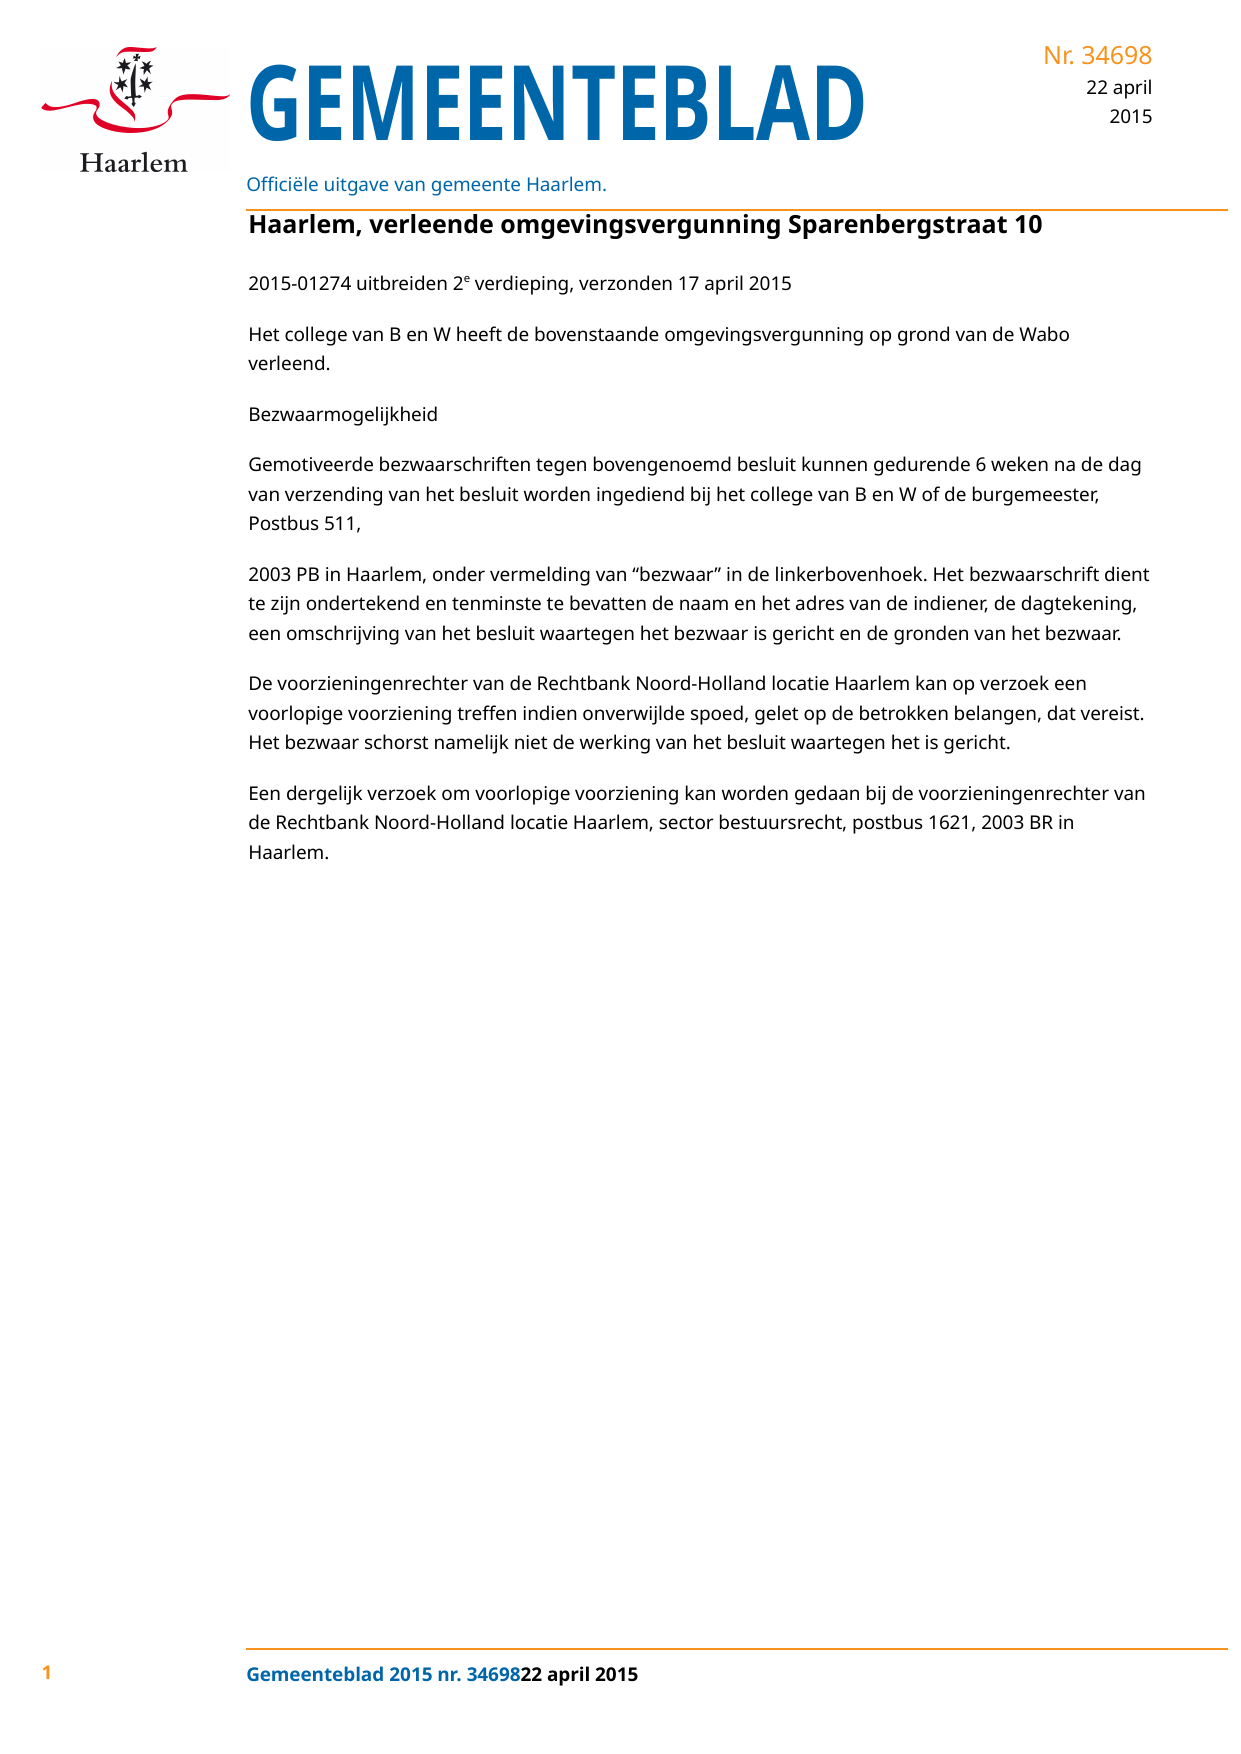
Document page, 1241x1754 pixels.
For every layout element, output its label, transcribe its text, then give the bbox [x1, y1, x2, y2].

text 2003 PB in Haarlem, onder vermelding van “bezwaar” in de linkerbovenhoek. Het bezwaarschrift dient te zijn ondertekend en tenminste te bevatten de naam en het adres van de indiener, de dagtekening, een omschrijving van het besluit waartegen het bezwaar is gericht en de gronden van het bezwaar. [248, 561, 1152, 646]
text Een dergelijk verzoek om voorlopige voorziening kan worden gedaan bij de voorzieningenrechter van de Rechtbank Noord-Holland locatie Haarlem, sector bestuursrecht, postbus 1621, 2003 BR in Haarlem. [248, 780, 1152, 865]
text Haarlem, verleende omgevingsvergunning Sparenbergstraat 10 [248, 211, 1152, 241]
text Gemotiveerde bezwaarschriften tegen bovengenoemd besluit kunnen gedurende 6 weken na de dag van verzending van het besluit worden ingediend bij het college van B en W of de burgemeester, Postbus 511, [248, 451, 1152, 536]
text Bezwaarmogelijkheid [248, 401, 1152, 426]
text 2015-01274 uitbreiden 2e verdieping, verzonden 17 april 2015 [248, 270, 1152, 296]
text Het college van B en W heeft de bovenstaande omgevingsvergunning op grond van de Wabo verleend. [248, 321, 1152, 376]
picture [41, 47, 231, 172]
text De voorzieningenrechter van de Rechtbank Noord-Holland locatie Haarlem kan op verzoek een voorlopige voorziening treffen indien onverwijlde spoed, gelet op de betrokken belangen, dat vereist. Het bezwaar schorst namelijk niet de werking van het besluit waartegen het is gericht. [248, 670, 1152, 755]
